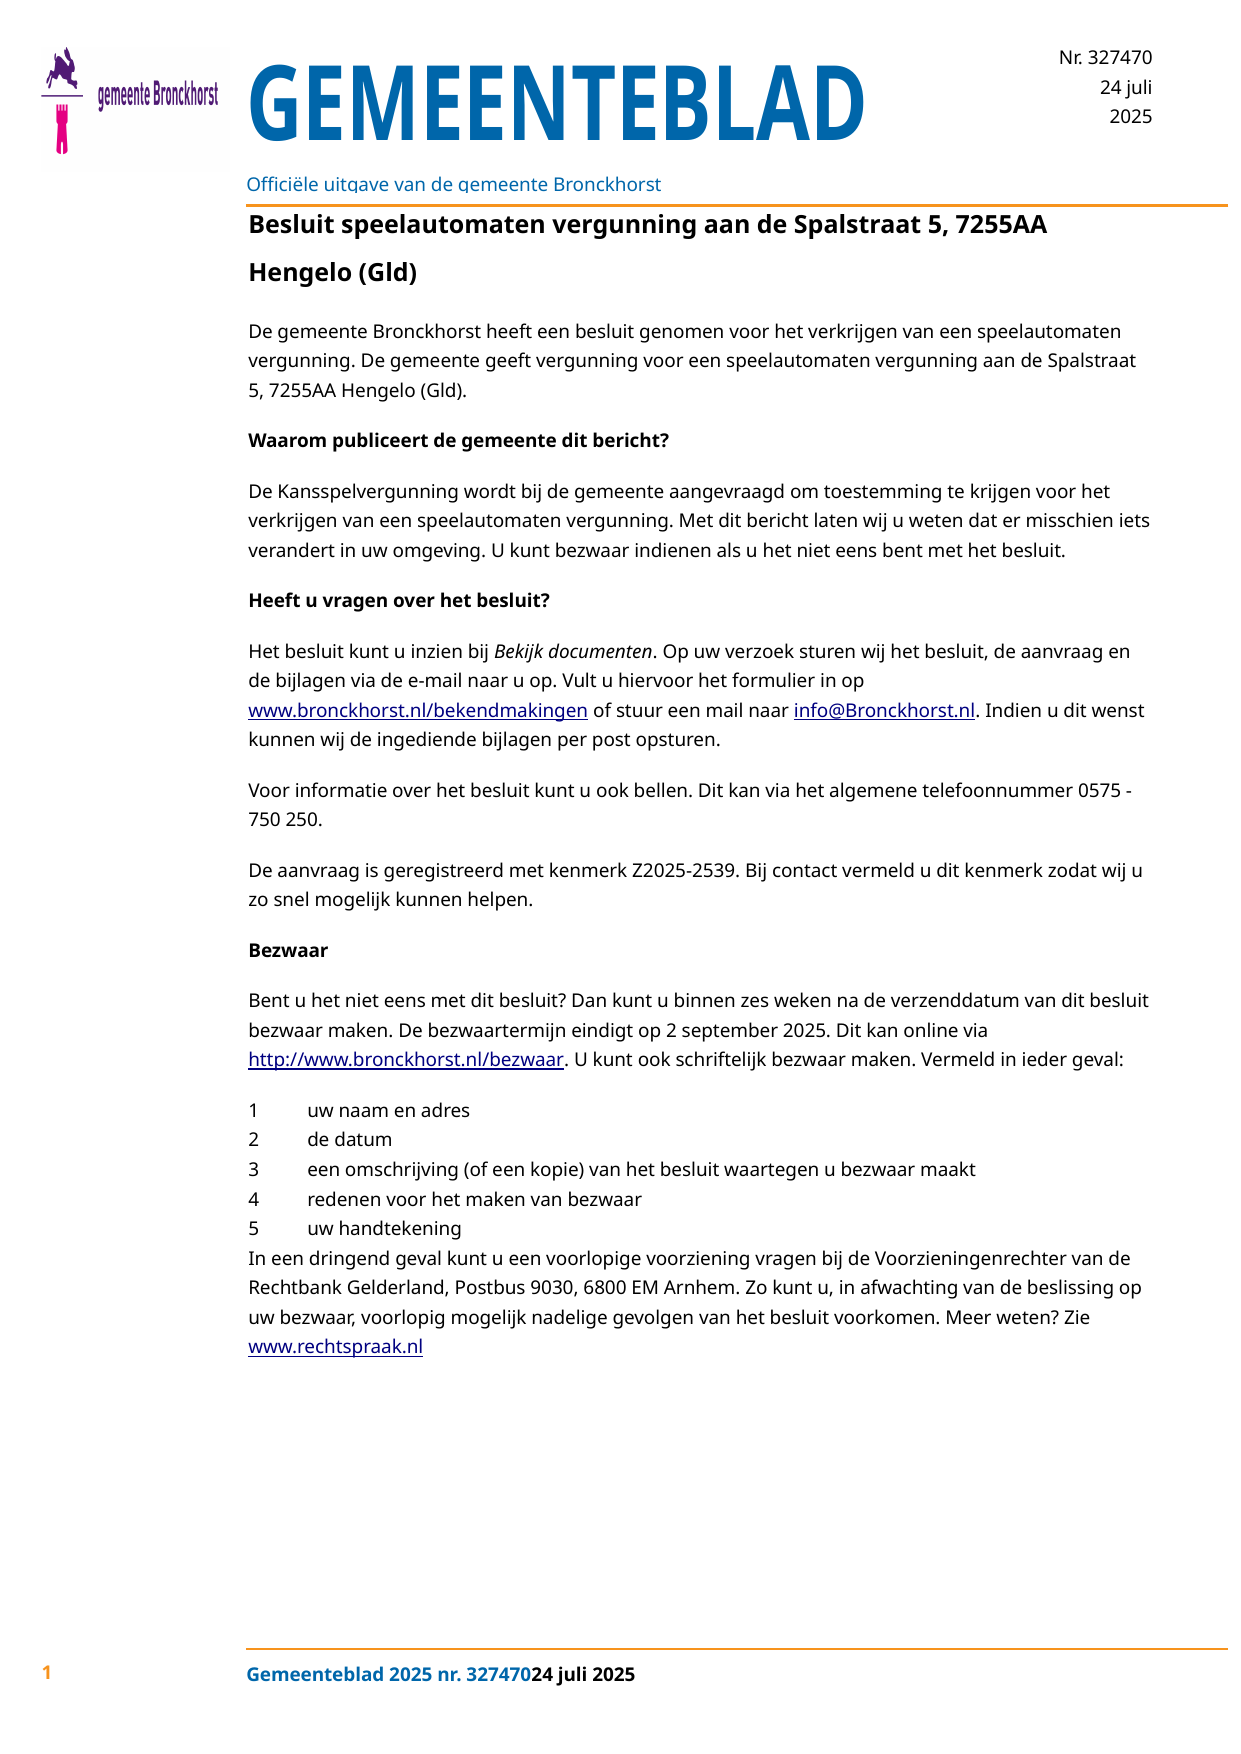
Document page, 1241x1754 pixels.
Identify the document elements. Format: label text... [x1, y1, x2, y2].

text Bent u het niet eens met dit besluit? Dan kunt u binnen zes weken na de verzenddatum van dit besluit bezwaar maken. De bezwaartermijn eindigt op 2 september 2025. Dit kan online via http://www.bronckhorst.nl/bezwaar. U kunt ook schriftelijk bezwaar maken. Vermeld in ieder geval: [248, 987, 1152, 1072]
list redenen voor het maken van bezwaar [248, 1186, 1152, 1212]
text Besluit speelautomaten vergunning aan de Spalstraat 5, 7255AA Hengelo (Gld) [248, 207, 1152, 288]
text Heeft u vragen over het besluit? [248, 587, 1152, 613]
list een omschrijving (of een kopie) van het besluit waartegen u bezwaar maakt [248, 1156, 1152, 1182]
list uw naam en adres [248, 1097, 1152, 1123]
text In een dringend geval kunt u een voorlopige voorziening vragen bij de Voorzieningenrechter van de Rechtbank Gelderland, Postbus 9030, 6800 EM Arnhem. Zo kunt u, in afwachting van de beslissing op uw bezwaar, voorlopig mogelijk nadelige gevolgen van het besluit voorkomen. Meer weten? Zie www.rechtspraak.nl [248, 1245, 1152, 1359]
text Bezwaar [248, 937, 1152, 963]
list de datum [248, 1127, 1152, 1152]
text Voor informatie over het besluit kunt u ook bellen. Dit kan via het algemene telefoonnummer 0575 - 750 250. [248, 777, 1152, 832]
text De Kansspelvergunning wordt bij de gemeente aangevraagd om toestemming te krijgen voor het verkrijgen van een speelautomaten vergunning. Met dit bericht laten wij u weten dat er misschien iets verandert in uw omgeving. U kunt bezwaar indienen als u het niet eens bent met het besluit. [248, 478, 1152, 563]
text Waarom publiceert de gemeente dit bericht? [248, 427, 1152, 453]
list uw handtekening [248, 1215, 1152, 1241]
picture [41, 47, 231, 172]
text Het besluit kunt u inzien bij Bekijk documenten. Op uw verzoek sturen wij het besluit, de aanvraag en de bijlagen via de e-mail naar u op. Vult u hiervoor het formulier in op www.bronckhorst.nl/bekendmakingen of stuur een mail naar info@Bronckhorst.nl. Indien u dit wenst kunnen wij de ingediende bijlagen per post opsturen. [248, 638, 1152, 752]
text De aanvraag is geregistreerd met kenmerk Z2025-2539. Bij contact vermeld u dit kenmerk zodat wij u zo snel mogelijk kunnen helpen. [248, 857, 1152, 912]
text De gemeente Bronckhorst heeft een besluit genomen voor het verkrijgen van een speelautomaten vergunning. De gemeente geeft vergunning voor een speelautomaten vergunning aan de Spalstraat 5, 7255AA Hengelo (Gld). [248, 318, 1152, 403]
